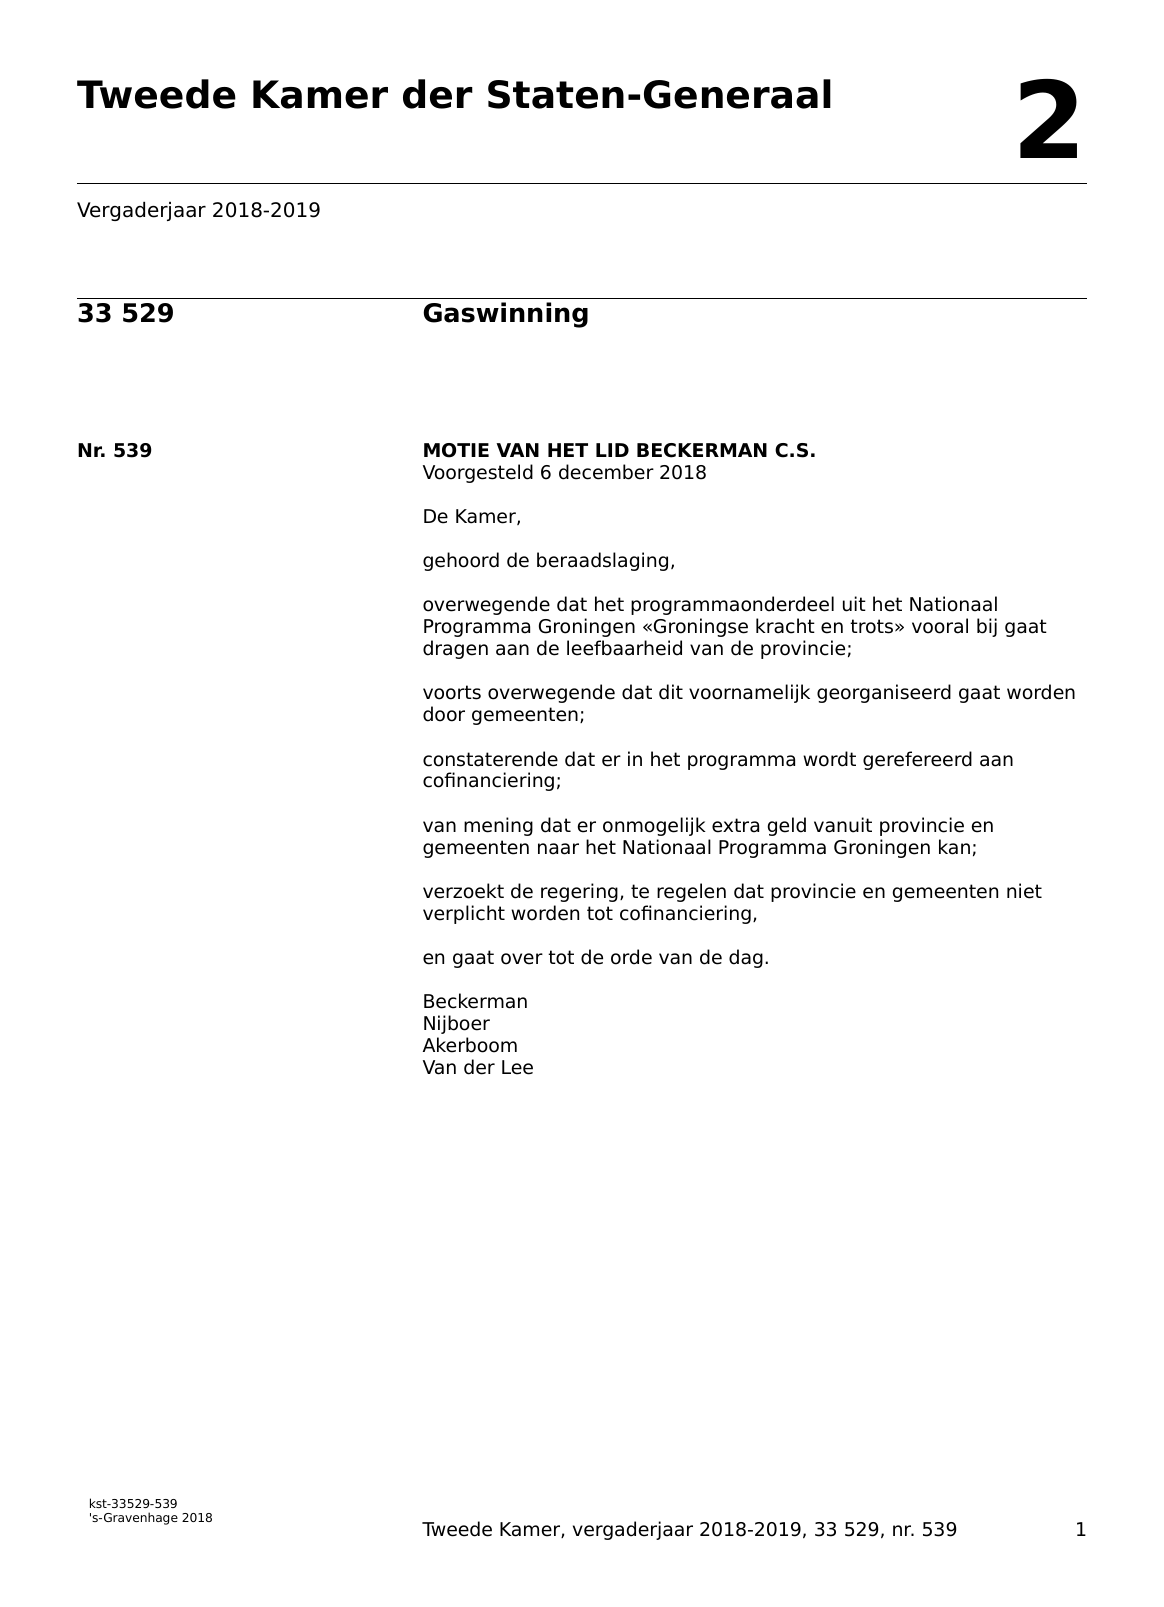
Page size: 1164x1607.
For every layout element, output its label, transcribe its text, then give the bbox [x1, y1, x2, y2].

text Nijboer [422, 1013, 1087, 1035]
text verzoekt de regering, te regelen dat provincie en gemeenten niet verplicht worden tot cofinanciering, [422, 881, 1087, 925]
text gehoord de beraadslaging, [422, 550, 1087, 572]
text overwegende dat het programmaonderdeel uit het Nationaal Programma Groningen «Groningse kracht en trots» vooral bij gaat dragen aan de leefbaarheid van de provincie; [422, 594, 1087, 660]
subtitle 33 529 Gaswinning [77, 299, 1087, 329]
text voorts overwegende dat dit voornamelijk georganiseerd gaat worden door gemeenten; [422, 682, 1087, 726]
text kst-33529-539 [88, 1497, 323, 1511]
table_cell Vergaderjaar 2018-2019 [77, 184, 1087, 298]
text Voorgesteld 6 december 2018 [422, 462, 1087, 484]
text De Kamer, [422, 506, 1087, 528]
text Beckerman [422, 991, 1087, 1013]
text van mening dat er onmogelijk extra geld vanuit provincie en gemeenten naar het Nationaal Programma Groningen kan; [422, 814, 1087, 858]
text constaterende dat er in het programma wordt gerefereerd aan cofinanciering; [422, 748, 1087, 792]
table_header Tweede Kamer der Staten-Generaal [77, 59, 886, 183]
text Van der Lee [422, 1057, 1087, 1079]
table_header 2 [886, 59, 1087, 183]
text Akerboom [422, 1035, 1087, 1057]
text 's-Gravenhage 2018 [88, 1511, 323, 1525]
subtitle Nr. 539 MOTIE VAN HET LID BECKERMAN C.S. [77, 440, 1087, 462]
text en gaat over tot de orde van de dag. [422, 947, 1087, 969]
